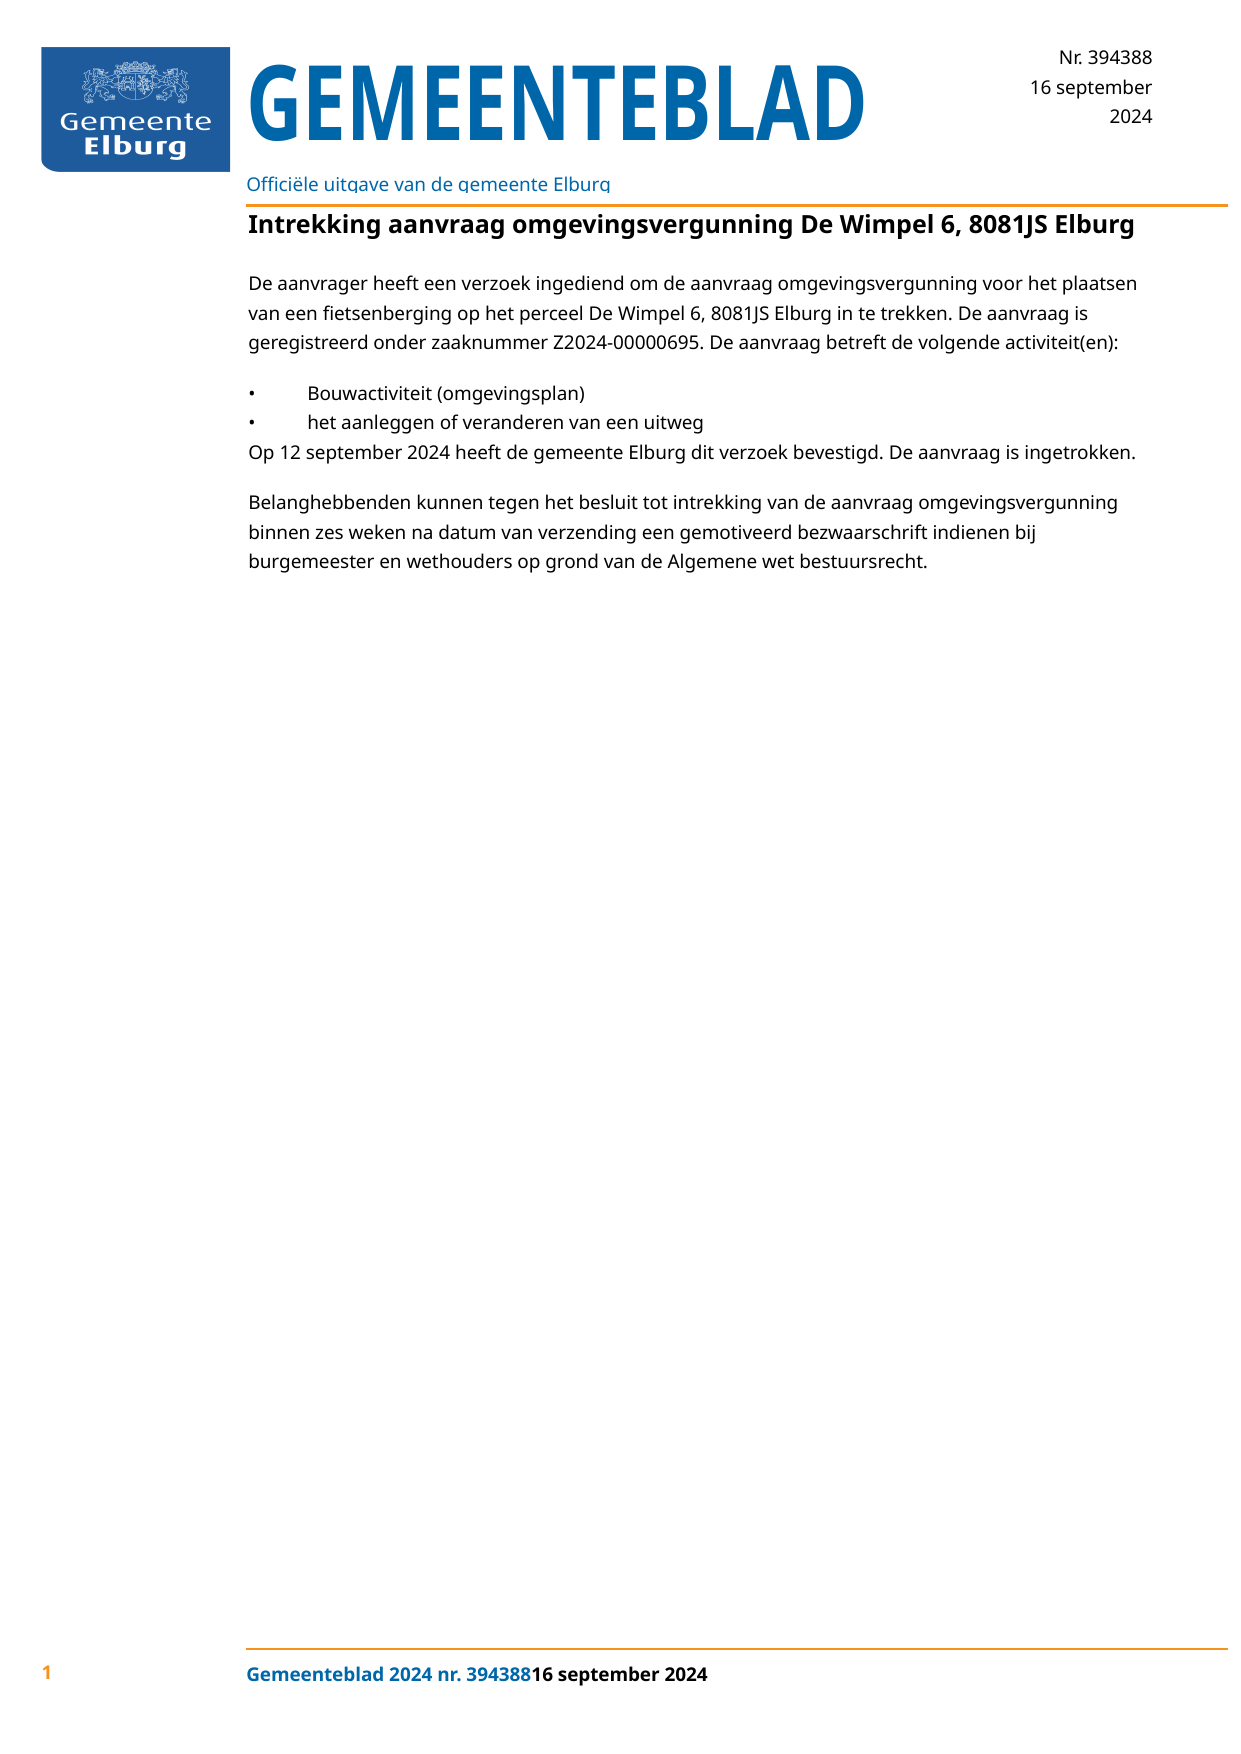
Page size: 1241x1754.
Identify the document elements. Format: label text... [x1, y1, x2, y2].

text Op 12 september 2024 heeft de gemeente Elburg dit verzoek bevestigd. De aanvraag is ingetrokken. [248, 439, 1152, 465]
list Bouwactiviteit (omgevingsplan) [248, 380, 1152, 406]
text De aanvrager heeft een verzoek ingediend om de aanvraag omgevingsvergunning voor het plaatsen van een fietsenberging op het perceel De Wimpel 6, 8081JS Elburg in te trekken. De aanvraag is geregistreerd onder zaaknummer Z2024-00000695. De aanvraag betreft de volgende activiteit(en): [248, 270, 1152, 355]
text Belanghebbenden kunnen tegen het besluit tot intrekking van de aanvraag omgevingsvergunning binnen zes weken na datum van verzending een gemotiveerd bezwaarschrift indienen bij burgemeester en wethouders op grond van de Algemene wet bestuursrecht. [248, 489, 1152, 574]
list het aanleggen of veranderen van een uitweg [248, 409, 1152, 435]
picture [41, 47, 231, 172]
text Intrekking aanvraag omgevingsvergunning De Wimpel 6, 8081JS Elburg [248, 207, 1152, 241]
